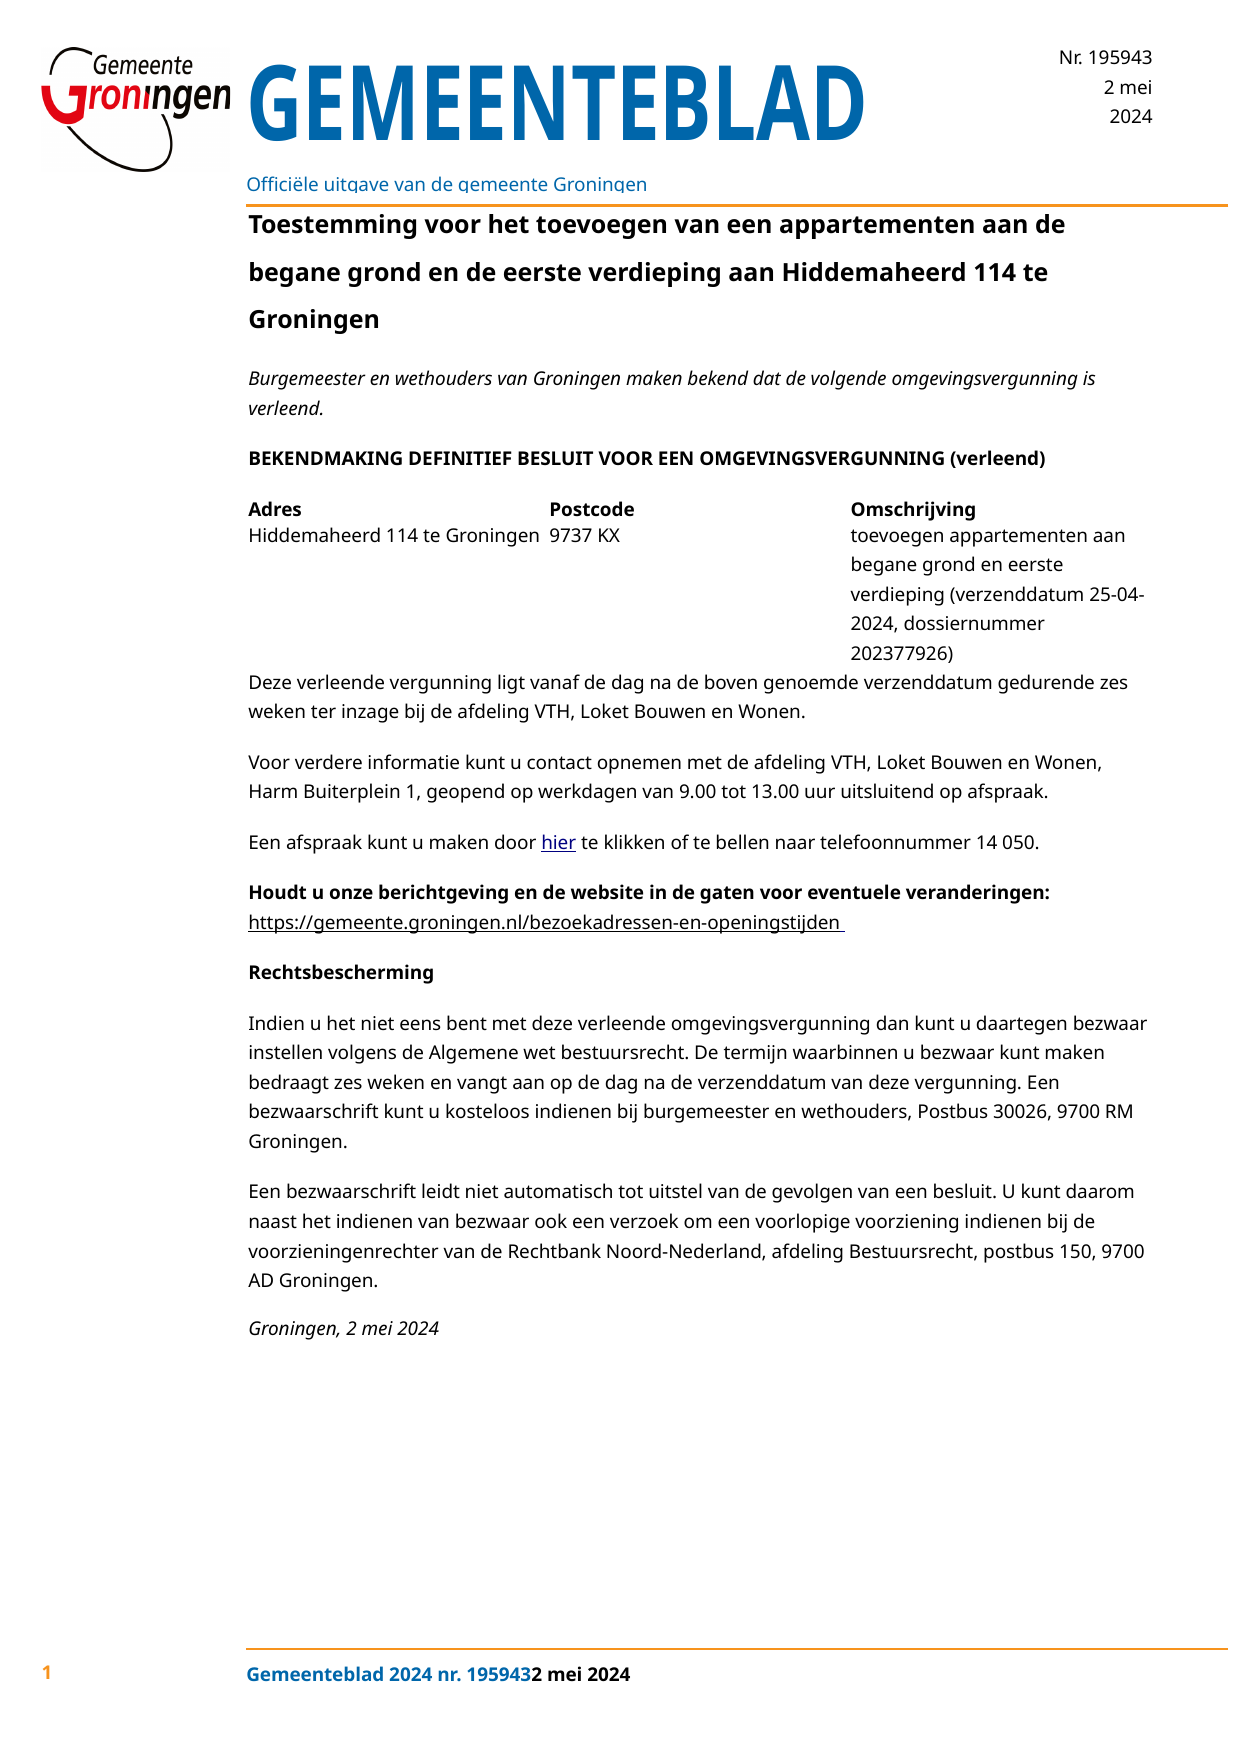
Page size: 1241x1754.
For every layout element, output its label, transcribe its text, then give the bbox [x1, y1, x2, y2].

text Burgemeester en wethouders van Groningen maken bekend dat de volgende omgevingsvergunning is verleend. [248, 366, 1152, 421]
text Houdt u onze berichtgeving en de website in de gaten voor eventuele veranderingen: https://gemeente.groningen.nl/bezoekadressen-en-openingstijden [248, 879, 1152, 935]
text Toestemming voor het toevoegen van een appartementen aan de begane grond en de eerste verdieping aan Hiddemaheerd 114 te Groningen [248, 207, 1152, 336]
text Rechtsbescherming [248, 959, 1152, 985]
text Een afspraak kunt u maken door hier te klikken of te bellen naar telefoonnummer 14 050. [248, 829, 1152, 855]
text Voor verdere informatie kunt u contact opnemen met de afdeling VTH, Loket Bouwen en Wonen, Harm Buiterplein 1, geopend op werkdagen van 9.00 tot 13.00 uur uitsluitend op afspraak. [248, 749, 1152, 804]
table_header Adres [248, 496, 549, 522]
picture [41, 47, 231, 172]
table_cell toevoegen appartementen aan begane grond en eerste verdieping (verzenddatum 25-04-2024, dossiernummer 202377926) [850, 522, 1152, 666]
table_header Postcode [549, 496, 850, 522]
text Indien u het niet eens bent met deze verleende omgevingsvergunning dan kunt u daartegen bezwaar instellen volgens de Algemene wet bestuursrecht. De termijn waarbinnen u bezwaar kunt maken bedraagt zes weken en vangt aan op de dag na de verzenddatum van deze vergunning. Een bezwaarschrift kunt u kosteloos indienen bij burgemeester en wethouders, Postbus 30026, 9700 RM Groningen. [248, 1010, 1152, 1154]
text BEKENDMAKING DEFINITIEF BESLUIT VOOR EEN OMGEVINGSVERGUNNING (verleend) [248, 446, 1152, 471]
text Een bezwaarschrift leidt niet automatisch tot uitstel van de gevolgen van een besluit. U kunt daarom naast het indienen van bezwaar ook een verzoek om een voorlopige voorziening indienen bij de voorzieningenrechter van de Rechtbank Noord-Nederland, afdeling Bestuursrecht, postbus 150, 9700 AD Groningen. [248, 1179, 1152, 1293]
text Groningen, 2 mei 2024 [248, 1315, 1152, 1341]
text Deze verleende vergunning ligt vanaf de dag na de boven genoemde verzenddatum gedurende zes weken ter inzage bij de afdeling VTH, Loket Bouwen en Wonen. [248, 669, 1152, 724]
table_cell Hiddemaheerd 114 te Groningen [248, 522, 549, 666]
table_cell 9737 KX [549, 522, 850, 666]
table_header Omschrijving [850, 496, 1152, 522]
